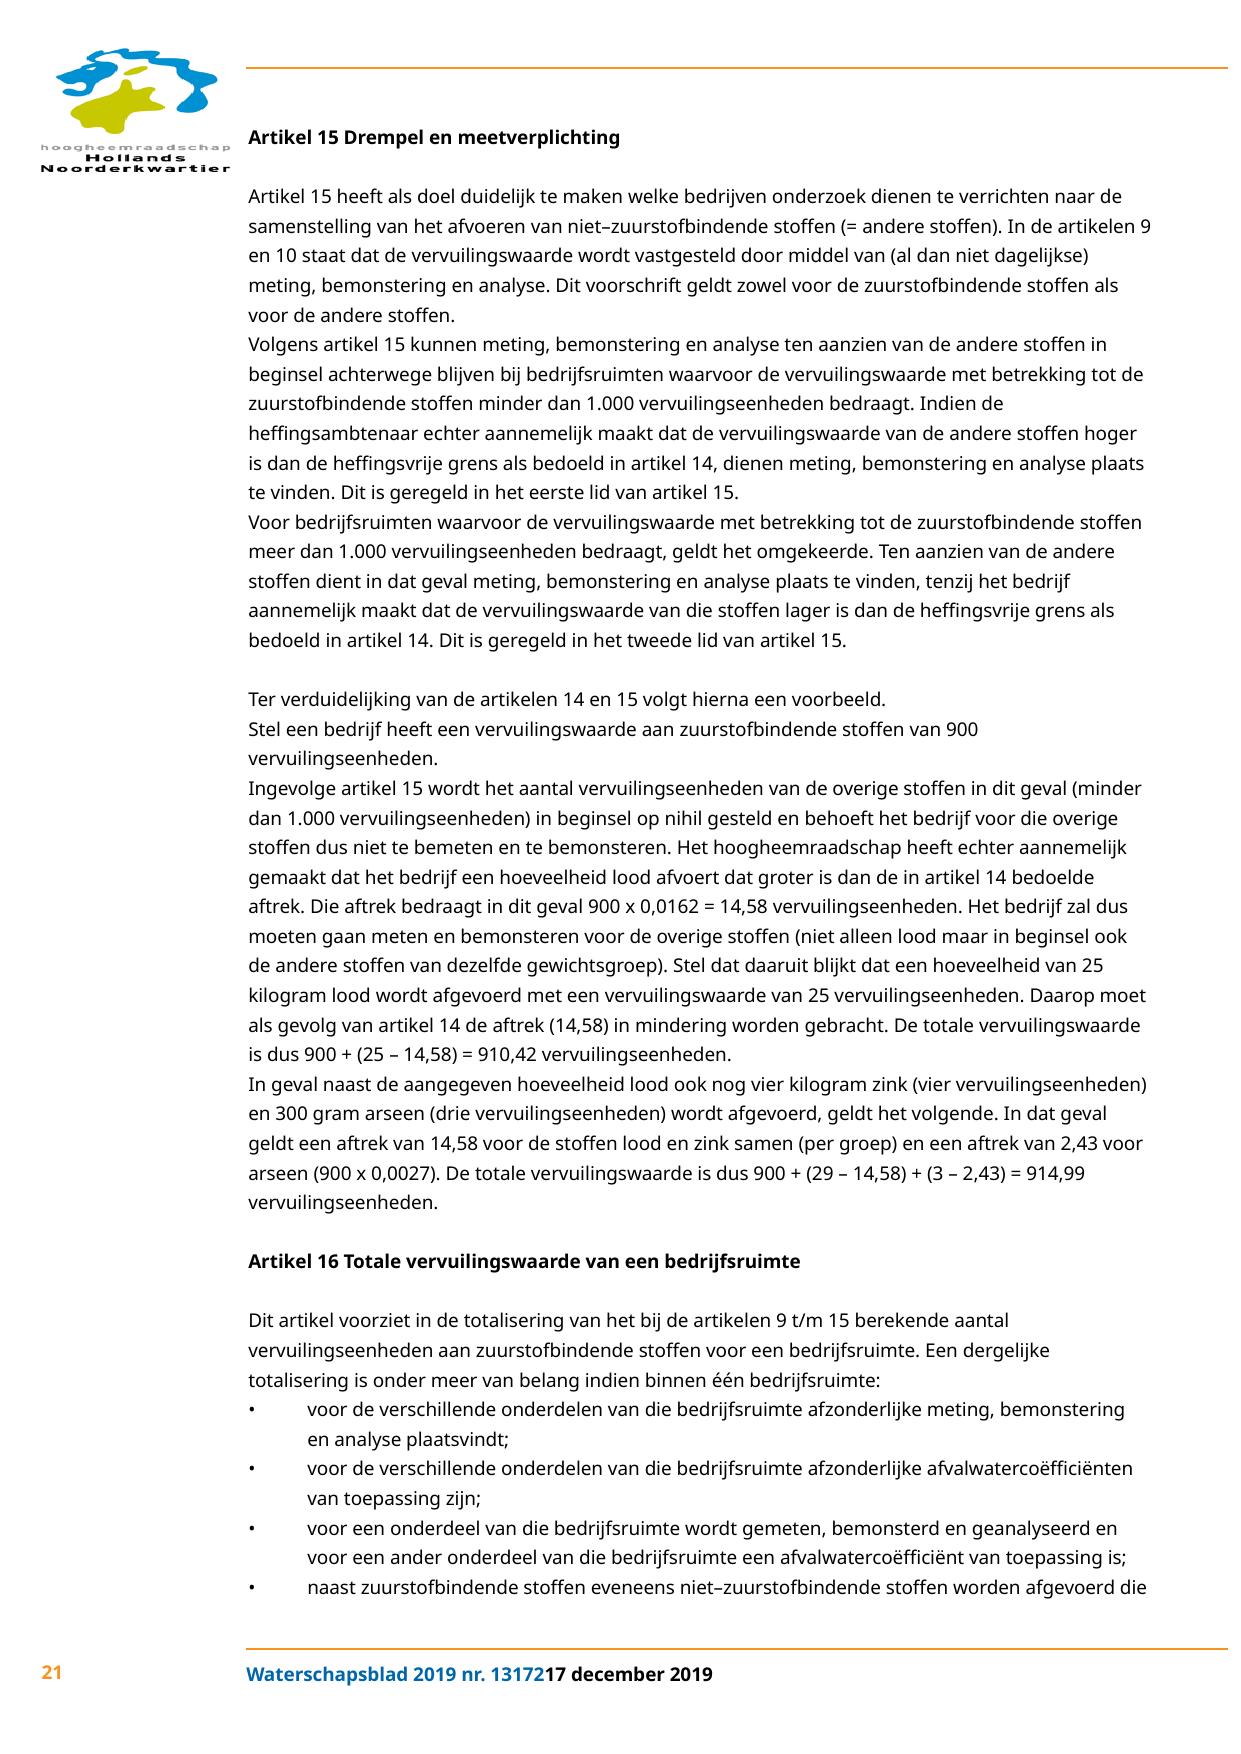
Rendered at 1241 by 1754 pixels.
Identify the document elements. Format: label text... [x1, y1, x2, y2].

text Ingevolge artikel 15 wordt het aantal vervuilingseenheden van de overige stoffen in dit geval (minder dan 1.000 vervuilingseenheden) in beginsel op nihil gesteld en behoeft het bedrijf voor die overige stoffen dus niet te bemeten en te bemonsteren. Het hoogheemraadschap heeft echter aannemelijk gemaakt dat het bedrijf een hoeveelheid lood afvoert dat groter is dan de in artikel 14 bedoelde aftrek. Die aftrek bedraagt in dit geval 900 x 0,0162 = 14,58 vervuilingseenheden. Het bedrijf zal dus moeten gaan meten en bemonsteren voor de overige stoffen (niet alleen lood maar in beginsel ook de andere stoffen van dezelfde gewichtsgroep). Stel dat daaruit blijkt dat een hoeveelheid van 25 kilogram lood wordt afgevoerd met een vervuilingswaarde van 25 vervuilingseenheden. Daarop moet als gevolg van artikel 14 de aftrek (14,58) in mindering worden gebracht. De totale vervuilingswaarde is dus 900 + (25 – 14,58) = 910,42 vervuilingseenheden. [248, 775, 1152, 1067]
list voor de verschillende onderdelen van die bedrijfsruimte afzonderlijke meting, bemonstering en analyse plaatsvindt; [248, 1396, 1152, 1452]
text Stel een bedrijf heeft een vervuilingswaarde aan zuurstofbindende stoffen van 900 vervuilingseenheden. [248, 716, 1152, 771]
text In geval naast de aangegeven hoeveelheid lood ook nog vier kilogram zink (vier vervuilingseenheden) en 300 gram arseen (drie vervuilingseenheden) wordt afgevoerd, geldt het volgende. In dat geval geldt een aftrek van 14,58 voor de stoffen lood en zink samen (per groep) en een aftrek van 2,43 voor arseen (900 x 0,0027). De totale vervuilingswaarde is dus 900 + (29 – 14,58) + (3 – 2,43) = 914,99 vervuilingseenheden. [248, 1071, 1152, 1215]
text Artikel 15 heeft als doel duidelijk te maken welke bedrijven onderzoek dienen te verrichten naar de samenstelling van het afvoeren van niet–zuurstofbindende stoffen (= andere stoffen). In de artikelen 9 en 10 staat dat de vervuilingswaarde wordt vastgesteld door middel van (al dan niet dagelijkse) meting, bemonstering en analyse. Dit voorschrift geldt zowel voor de zuurstofbindende stoffen als voor de andere stoffen. [248, 183, 1152, 328]
text Volgens artikel 15 kunnen meting, bemonstering en analyse ten aanzien van de andere stoffen in beginsel achterwege blijven bij bedrijfsruimten waarvoor de vervuilingswaarde met betrekking tot de zuurstofbindende stoffen minder dan 1.000 vervuilingseenheden bedraagt. Indien de heffingsambtenaar echter aannemelijk maakt dat de vervuilingswaarde van de andere stoffen hoger is dan de heffingsvrije grens als bedoeld in artikel 14, dienen meting, bemonstering en analyse plaats te vinden. Dit is geregeld in het eerste lid van artikel 15. [248, 331, 1152, 505]
list voor de verschillende onderdelen van die bedrijfsruimte afzonderlijke afvalwatercoëfficiënten van toepassing zijn; [248, 1456, 1152, 1511]
text Voor bedrijfsruimten waarvoor de vervuilingswaarde met betrekking tot de zuurstofbindende stoffen meer dan 1.000 vervuilingseenheden bedraagt, geldt het omgekeerde. Ten aanzien van de andere stoffen dient in dat geval meting, bemonstering en analyse plaats te vinden, tenzij het bedrijf aannemelijk maakt dat de vervuilingswaarde van die stoffen lager is dan de heffingsvrije grens als bedoeld in artikel 14. Dit is geregeld in het tweede lid van artikel 15. [248, 509, 1152, 653]
list naast zuurstofbindende stoffen eveneens niet–zuurstofbindende stoffen worden afgevoerd die [248, 1574, 1152, 1600]
text Artikel 15 Drempel en meetverplichting [248, 124, 1152, 150]
list voor een onderdeel van die bedrijfsruimte wordt gemeten, bemonsterd en geanalyseerd en voor een ander onderdeel van die bedrijfsruimte een afvalwatercoëfficiënt van toepassing is; [248, 1515, 1152, 1570]
text Dit artikel voorziet in de totalisering van het bij de artikelen 9 t/m 15 berekende aantal vervuilingseenheden aan zuurstofbindende stoffen voor een bedrijfsruimte. Een dergelijke totalisering is onder meer van belang indien binnen één bedrijfsruimte: [248, 1308, 1152, 1393]
text Ter verduidelijking van de artikelen 14 en 15 volgt hierna een voorbeeld. [248, 686, 1152, 712]
picture [41, 47, 231, 172]
text Artikel 16 Totale vervuilingswaarde van een bedrijfsruimte [248, 1248, 1152, 1274]
